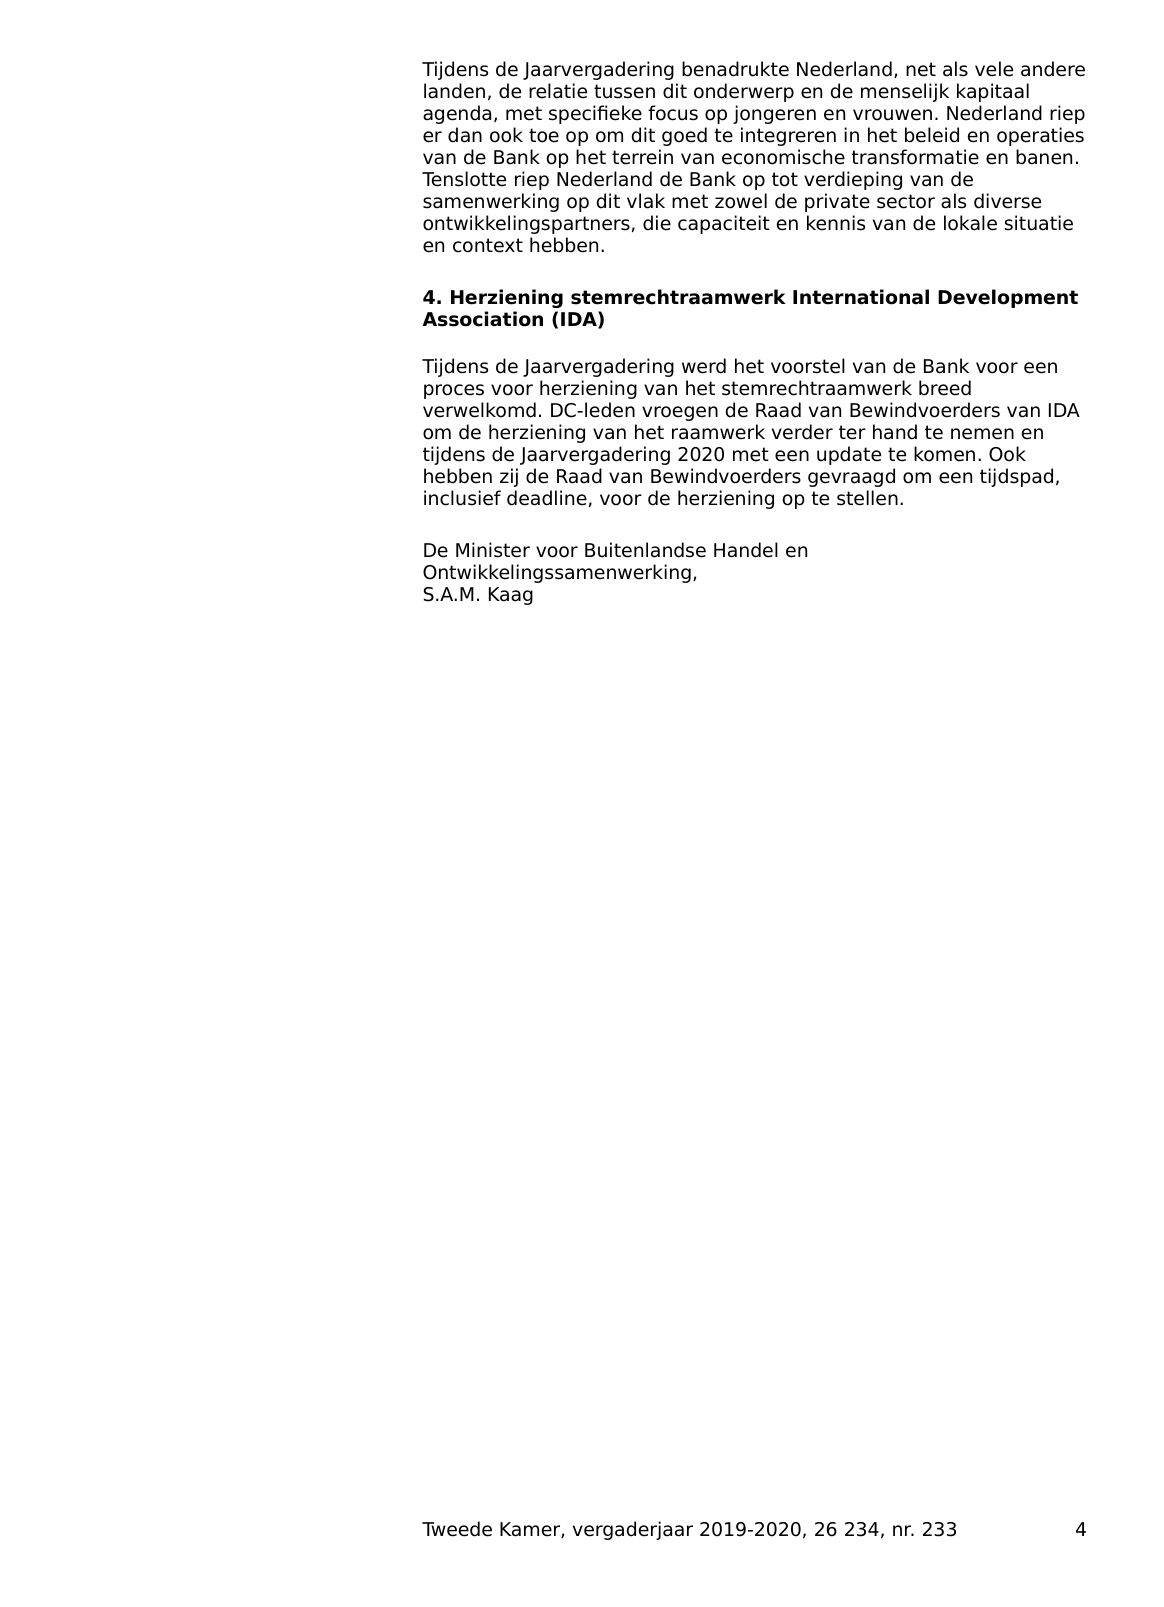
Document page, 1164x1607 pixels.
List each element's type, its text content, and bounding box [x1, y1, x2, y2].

text Tijdens de Jaarvergadering benadrukte Nederland, net als vele andere landen, de relatie tussen dit onderwerp en de menselijk kapitaal agenda, met specifieke focus op jongeren en vrouwen. Nederland riep er dan ook toe op om dit goed te integreren in het beleid en operaties van de Bank op het terrein van economische transformatie en banen. Tenslotte riep Nederland de Bank op tot verdieping van de samenwerking op dit vlak met zowel de private sector als diverse ontwikkelingspartners, die capaciteit en kennis van de lokale situatie en context hebben. [422, 59, 1087, 257]
text Tijdens de Jaarvergadering werd het voorstel van de Bank voor een proces voor herziening van het stemrechtraamwerk breed verwelkomd. DC-leden vroegen de Raad van Bewindvoerders van IDA om de herziening van het raamwerk verder ter hand te nemen en tijdens de Jaarvergadering 2020 met een update te komen. Ook hebben zij de Raad van Bewindvoerders gevraagd om een tijdspad, inclusief deadline, voor de herziening op te stellen. [422, 356, 1087, 510]
subtitle 4. Herziening stemrechtraamwerk International Development Association (IDA) [422, 287, 1087, 331]
text De Minister voor Buitenlandse Handel en Ontwikkelingssamenwerking, S.A.M. Kaag [422, 540, 1087, 606]
